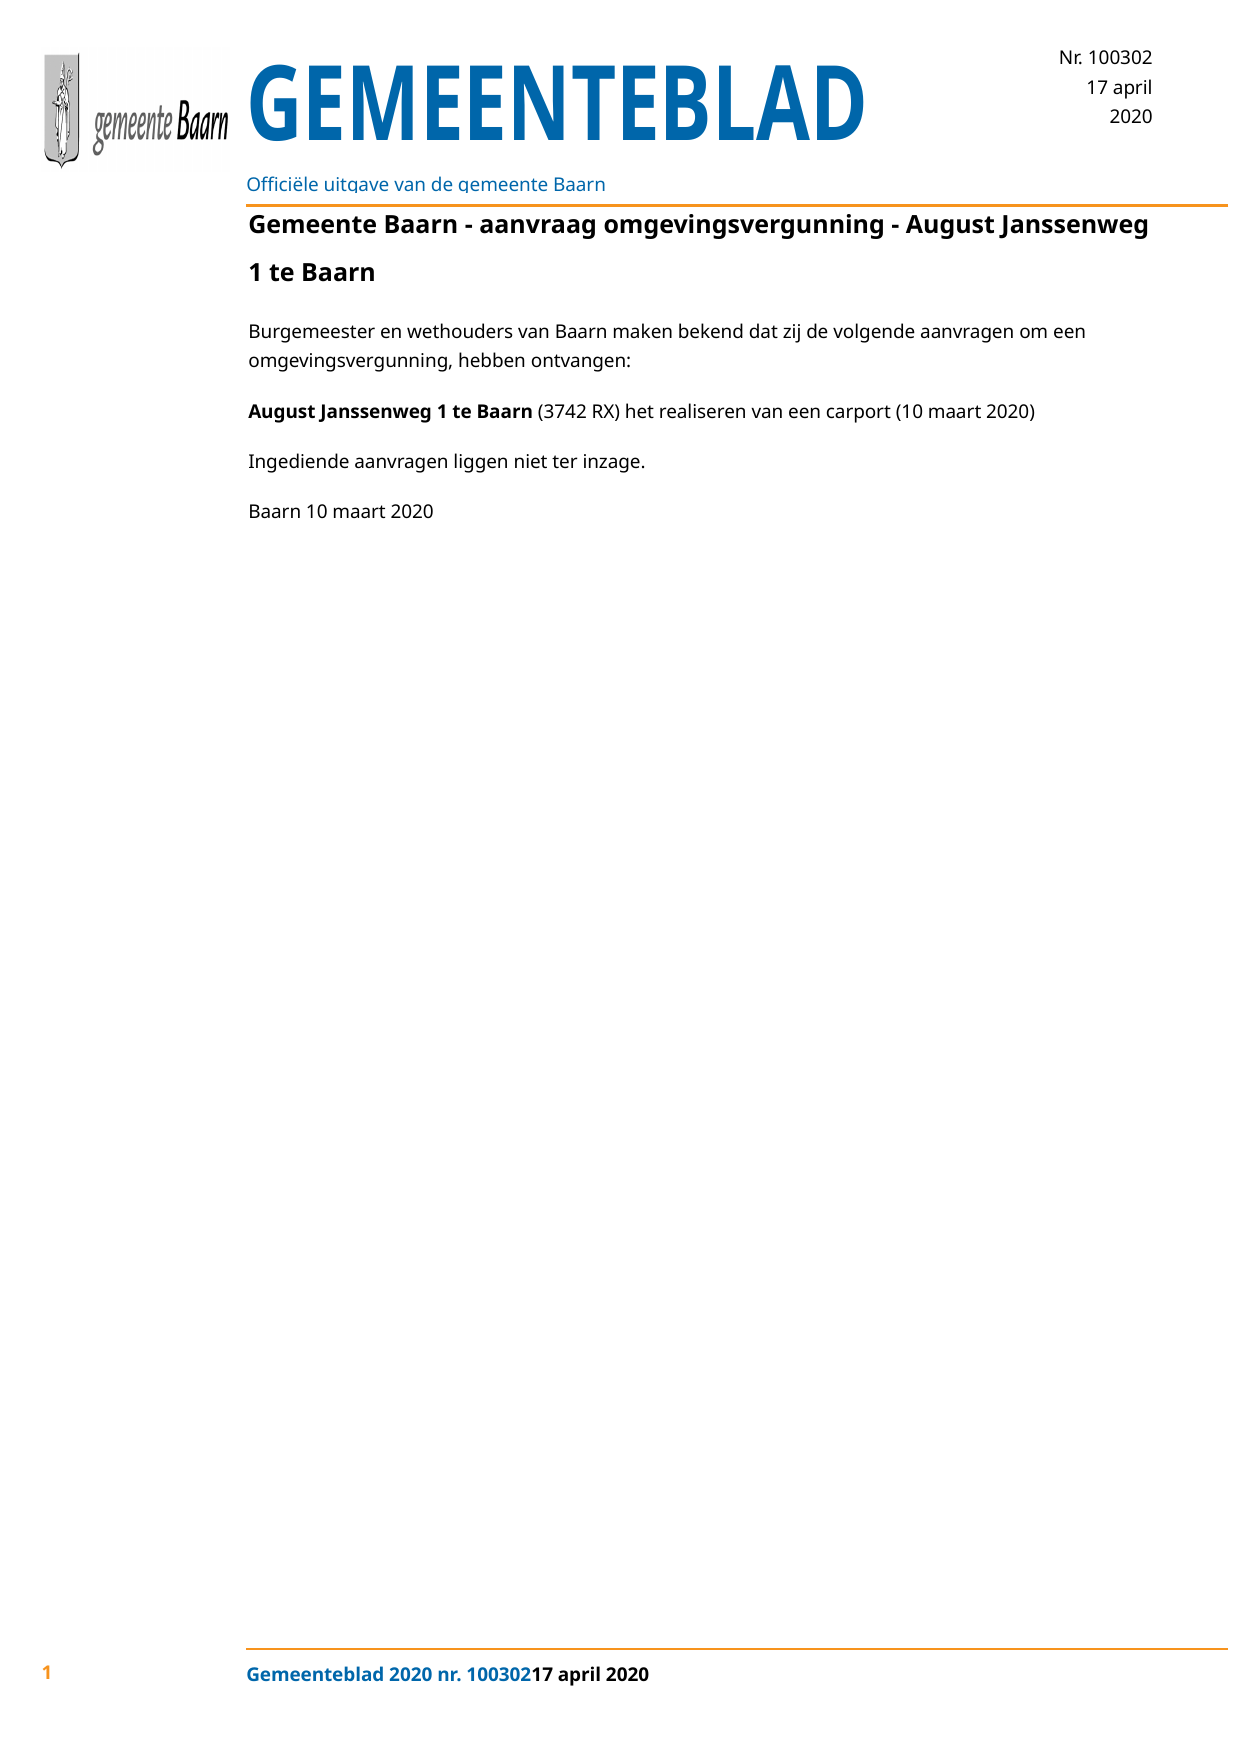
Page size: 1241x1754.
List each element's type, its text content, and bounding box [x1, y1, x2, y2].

text Baarn 10 maart 2020 [248, 499, 1152, 524]
text Ingediende aanvragen liggen niet ter inzage. [248, 448, 1152, 474]
text Burgemeester en wethouders van Baarn maken bekend dat zij de volgende aanvragen om een omgevingsvergunning, hebben ontvangen: [248, 318, 1152, 373]
text August Janssenweg 1 te Baarn (3742 RX) het realiseren van een carport (10 maart 2020) [248, 398, 1152, 424]
picture [41, 47, 231, 172]
text Gemeente Baarn - aanvraag omgevingsvergunning - August Janssenweg 1 te Baarn [248, 207, 1152, 288]
